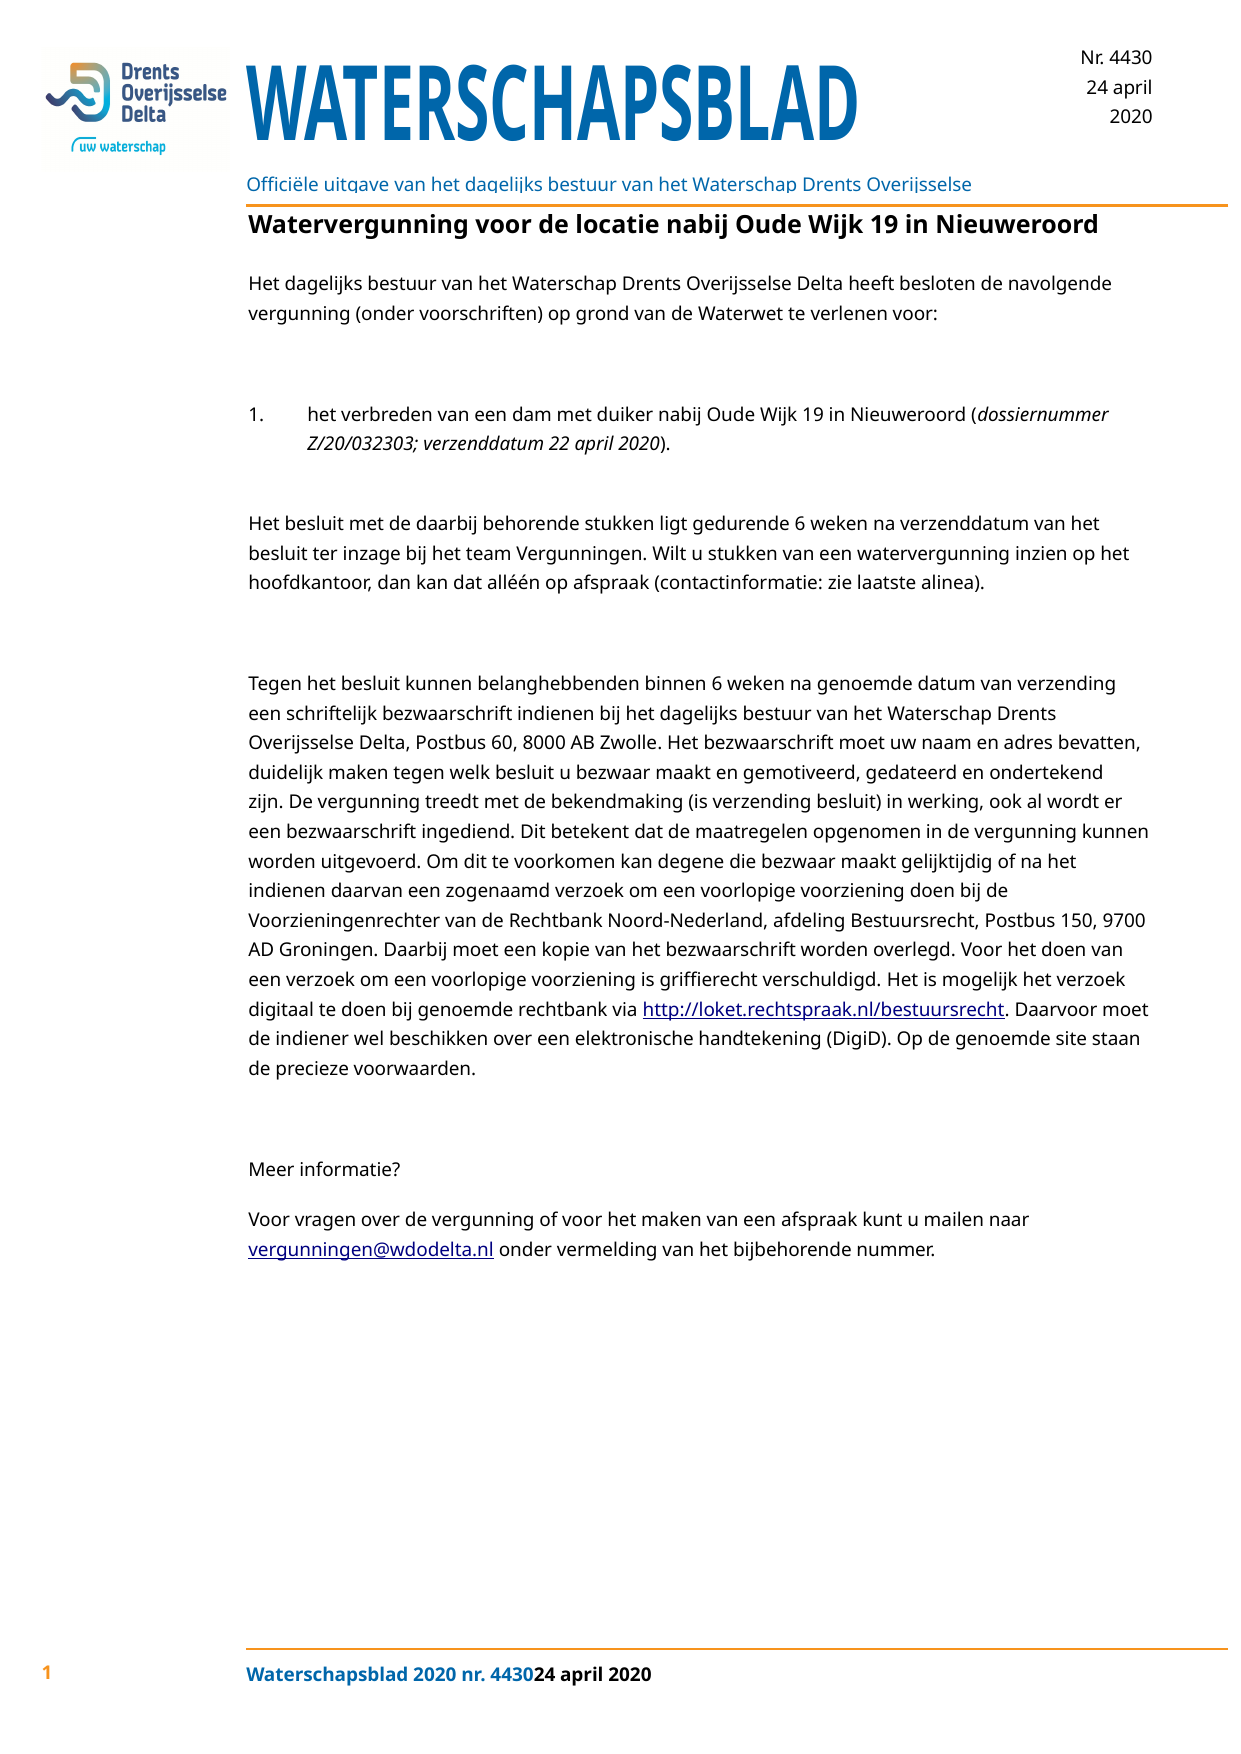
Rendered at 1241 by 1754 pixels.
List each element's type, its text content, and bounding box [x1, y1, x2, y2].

picture [41, 47, 231, 172]
text Het dagelijks bestuur van het Waterschap Drents Overijsselse Delta heeft besloten de navolgende vergunning (onder voorschriften) op grond van de Waterwet te verlenen voor: [248, 270, 1152, 326]
text Watervergunning voor de locatie nabij Oude Wijk 19 in Nieuweroord [248, 207, 1152, 241]
text Meer informatie? [248, 1156, 1152, 1181]
text Het besluit met de daarbij behorende stukken ligt gedurende 6 weken na verzenddatum van het besluit ter inzage bij het team Vergunningen. Wilt u stukken van een watervergunning inzien op het hoofdkantoor, dan kan dat alléén op afspraak (contactinformatie: zie laatste alinea). [248, 510, 1152, 595]
text Voor vragen over de vergunning of voor het maken van een afspraak kunt u mailen naar vergunningen@wdodelta.nl onder vermelding van het bijbehorende nummer. [248, 1206, 1152, 1261]
text Tegen het besluit kunnen belanghebbenden binnen 6 weken na genoemde datum van verzending een schriftelijk bezwaarschrift indienen bij het dagelijks bestuur van het Waterschap Drents Overijsselse Delta, Postbus 60, 8000 AB Zwolle. Het bezwaarschrift moet uw naam en adres bevatten, duidelijk maken tegen welk besluit u bezwaar maakt en gemotiveerd, gedateerd en ondertekend zijn. De vergunning treedt met de bekendmaking (is verzending besluit) in werking, ook al wordt er een bezwaarschrift ingediend. Dit betekent dat de maatregelen opgenomen in de vergunning kunnen worden uitgevoerd. Om dit te voorkomen kan degene die bezwaar maakt gelijktijdig of na het indienen daarvan een zogenaamd verzoek om een voorlopige voorziening doen bij de Voorzieningenrechter van de Rechtbank Noord-Nederland, afdeling Bestuursrecht, Postbus 150, 9700 AD Groningen. Daarbij moet een kopie van het bezwaarschrift worden overlegd. Voor het doen van een verzoek om een voorlopige voorziening is griffierecht verschuldigd. Het is mogelijk het verzoek digitaal te doen bij genoemde rechtbank via http://loket.rechtspraak.nl/bestuursrecht. Daarvoor moet de indiener wel beschikken over een elektronische handtekening (DigiD). Op de genoemde site staan de precieze voorwaarden. [248, 670, 1152, 1081]
list het verbreden van een dam met duiker nabij Oude Wijk 19 in Nieuweroord (dossiernummer Z/20/032303; verzenddatum 22 april 2020). [248, 401, 1152, 456]
